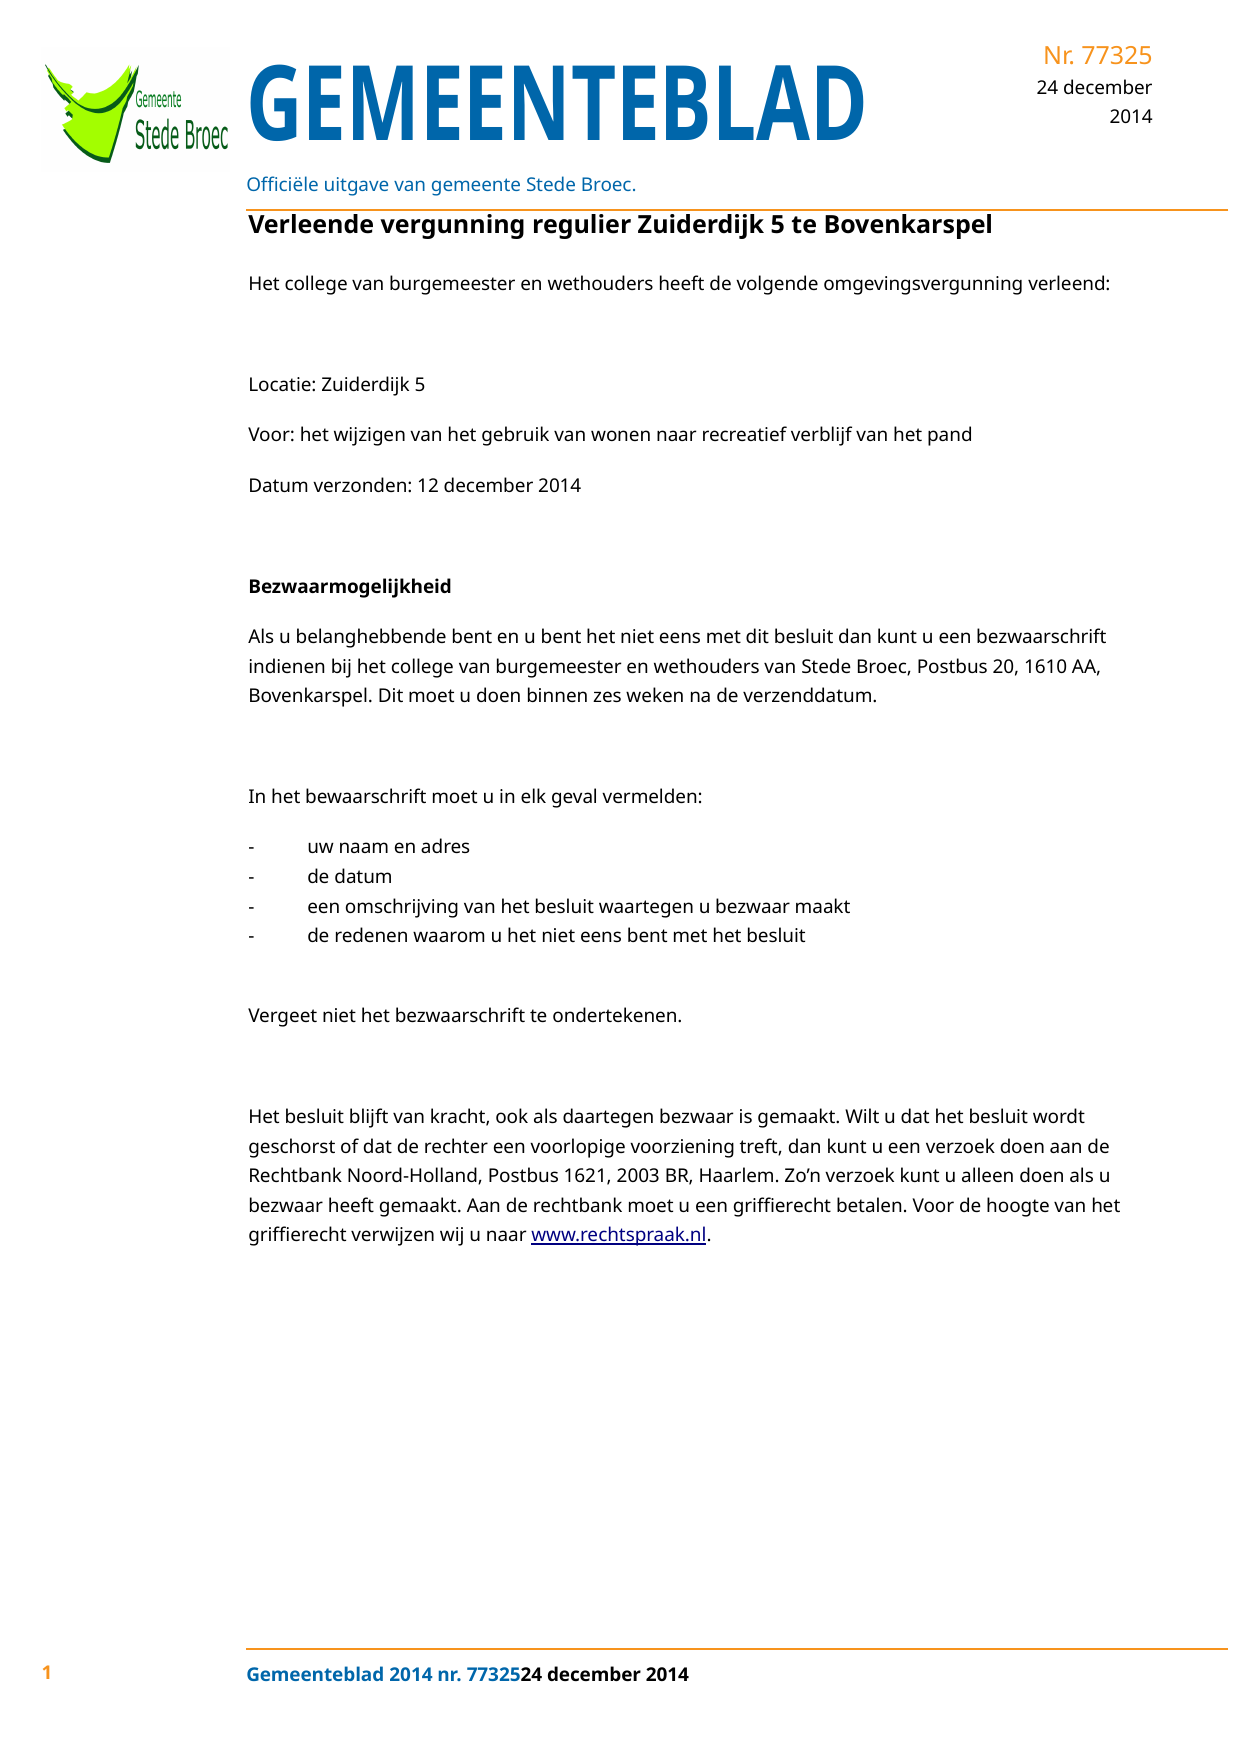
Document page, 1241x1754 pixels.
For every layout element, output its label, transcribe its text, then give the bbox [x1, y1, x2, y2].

text Voor: het wijzigen van het gebruik van wonen naar recreatief verblijf van het pand [248, 422, 1152, 447]
text In het bewaarschrift moet u in elk geval vermelden: [248, 783, 1152, 809]
picture [41, 47, 231, 172]
list uw naam en adres [248, 834, 1152, 859]
text Bezwaarmogelijkheid [248, 573, 1152, 598]
list de redenen waarom u het niet eens bent met het besluit [248, 922, 1152, 948]
list de datum [248, 863, 1152, 889]
text Vergeet niet het bezwaarschrift te ondertekenen. [248, 1002, 1152, 1028]
text Het college van burgemeester en wethouders heeft de volgende omgevingsvergunning verleend: [248, 270, 1152, 296]
text Datum verzonden: 12 december 2014 [248, 472, 1152, 498]
text Verleende vergunning regulier Zuiderdijk 5 te Bovenkarspel [248, 211, 1152, 241]
text Als u belanghebbende bent en u bent het niet eens met dit besluit dan kunt u een bezwaarschrift indienen bij het college van burgemeester en wethouders van Stede Broec, Postbus 20, 1610 AA, Bovenkarspel. Dit moet u doen binnen zes weken na de verzenddatum. [248, 623, 1152, 708]
list een omschrijving van het besluit waartegen u bezwaar maakt [248, 893, 1152, 918]
text Het besluit blijft van kracht, ook als daartegen bezwaar is gemaakt. Wilt u dat het besluit wordt geschorst of dat de rechter een voorlopige voorziening treft, dan kunt u een verzoek doen aan de Rechtbank Noord-Holland, Postbus 1621, 2003 BR, Haarlem. Zo’n verzoek kunt u alleen doen als u bezwaar heeft gemaakt. Aan de rechtbank moet u een griffierecht betalen. Voor de hoogte van het griffierecht verwijzen wij u naar www.rechtspraak.nl. [248, 1103, 1152, 1247]
text Locatie: Zuiderdijk 5 [248, 371, 1152, 397]
